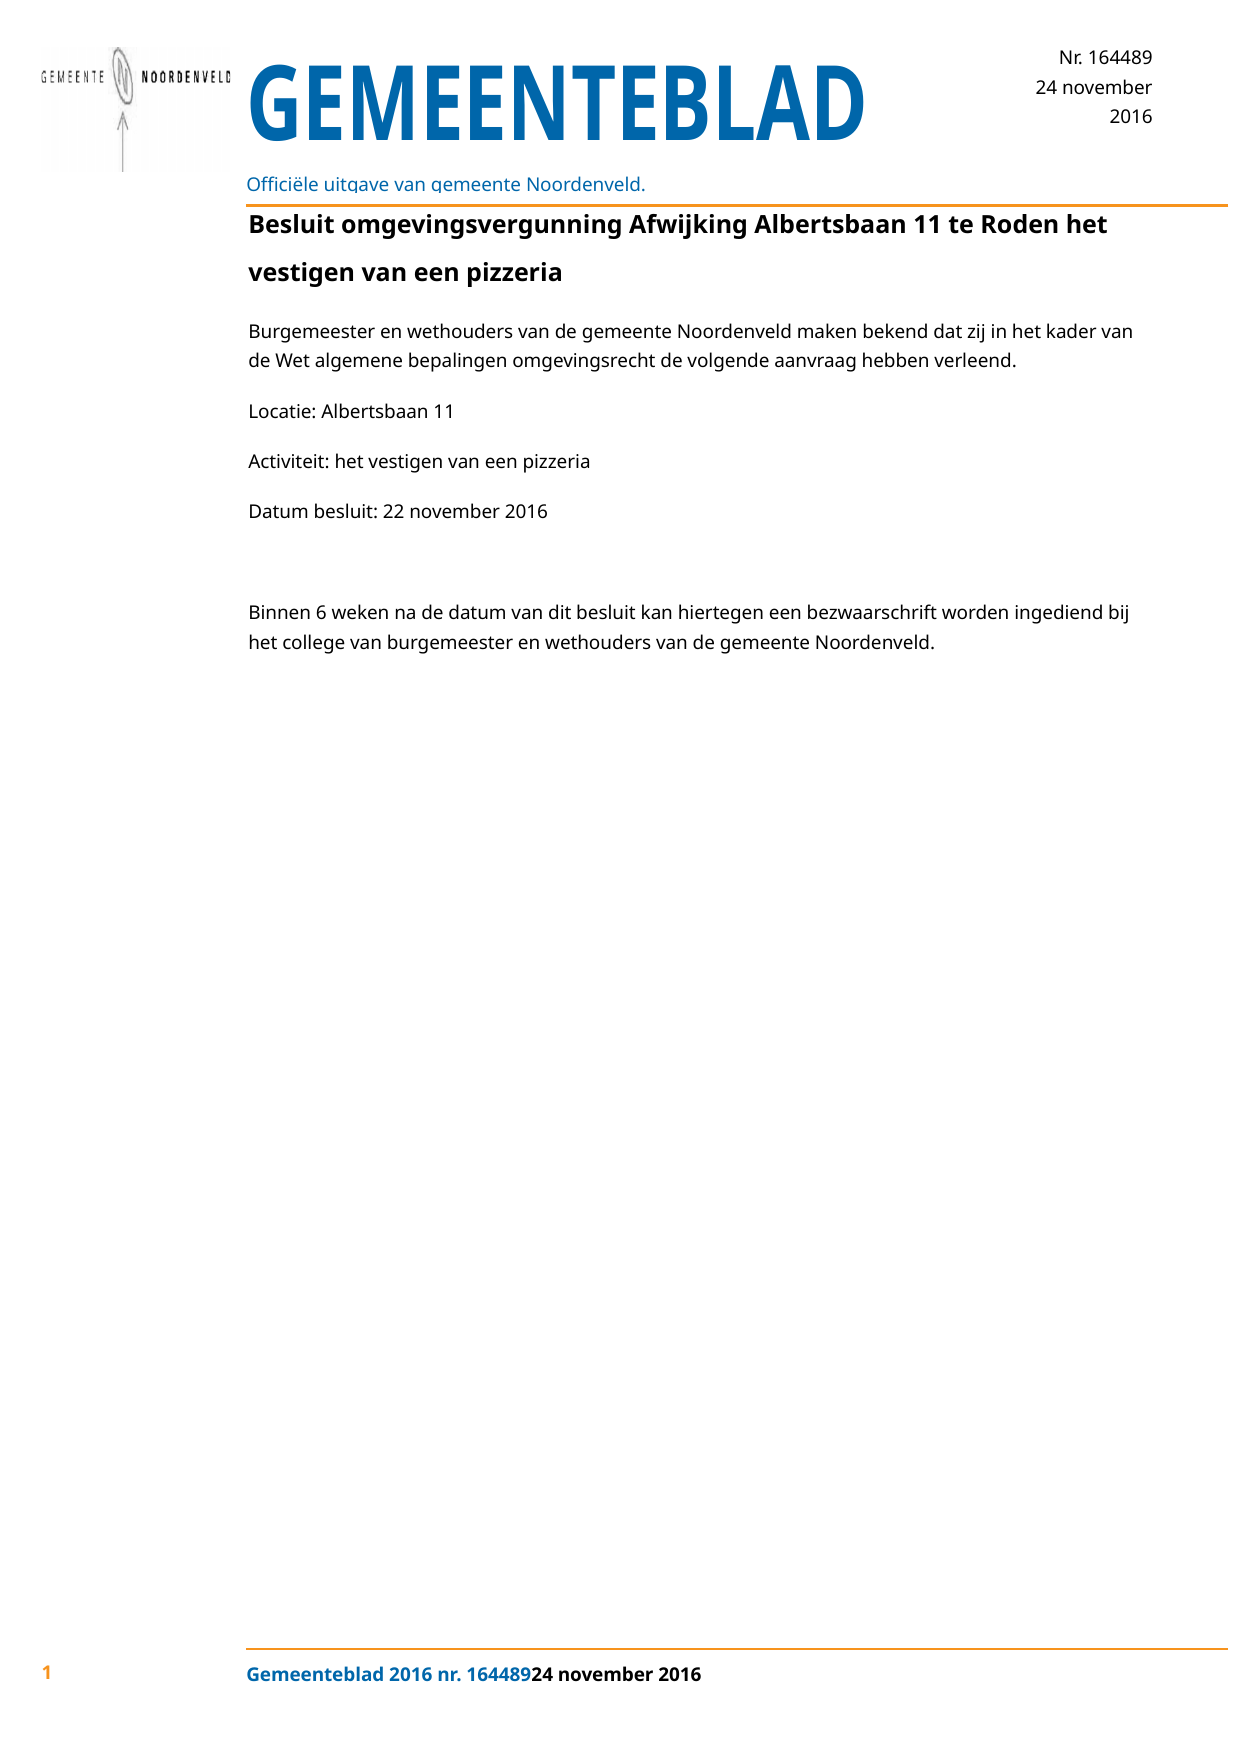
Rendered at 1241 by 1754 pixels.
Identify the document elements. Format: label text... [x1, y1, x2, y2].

text Burgemeester en wethouders van de gemeente Noordenveld maken bekend dat zij in het kader van de Wet algemene bepalingen omgevingsrecht de volgende aanvraag hebben verleend. [248, 318, 1152, 373]
text Activiteit: het vestigen van een pizzeria [248, 448, 1152, 474]
picture [41, 47, 231, 172]
text Besluit omgevingsvergunning Afwijking Albertsbaan 11 te Roden het vestigen van een pizzeria [248, 207, 1152, 288]
text Datum besluit: 22 november 2016 [248, 499, 1152, 524]
text Binnen 6 weken na de datum van dit besluit kan hiertegen een bezwaarschrift worden ingediend bij het college van burgemeester en wethouders van de gemeente Noordenveld. [248, 599, 1152, 655]
text Locatie: Albertsbaan 11 [248, 398, 1152, 424]
